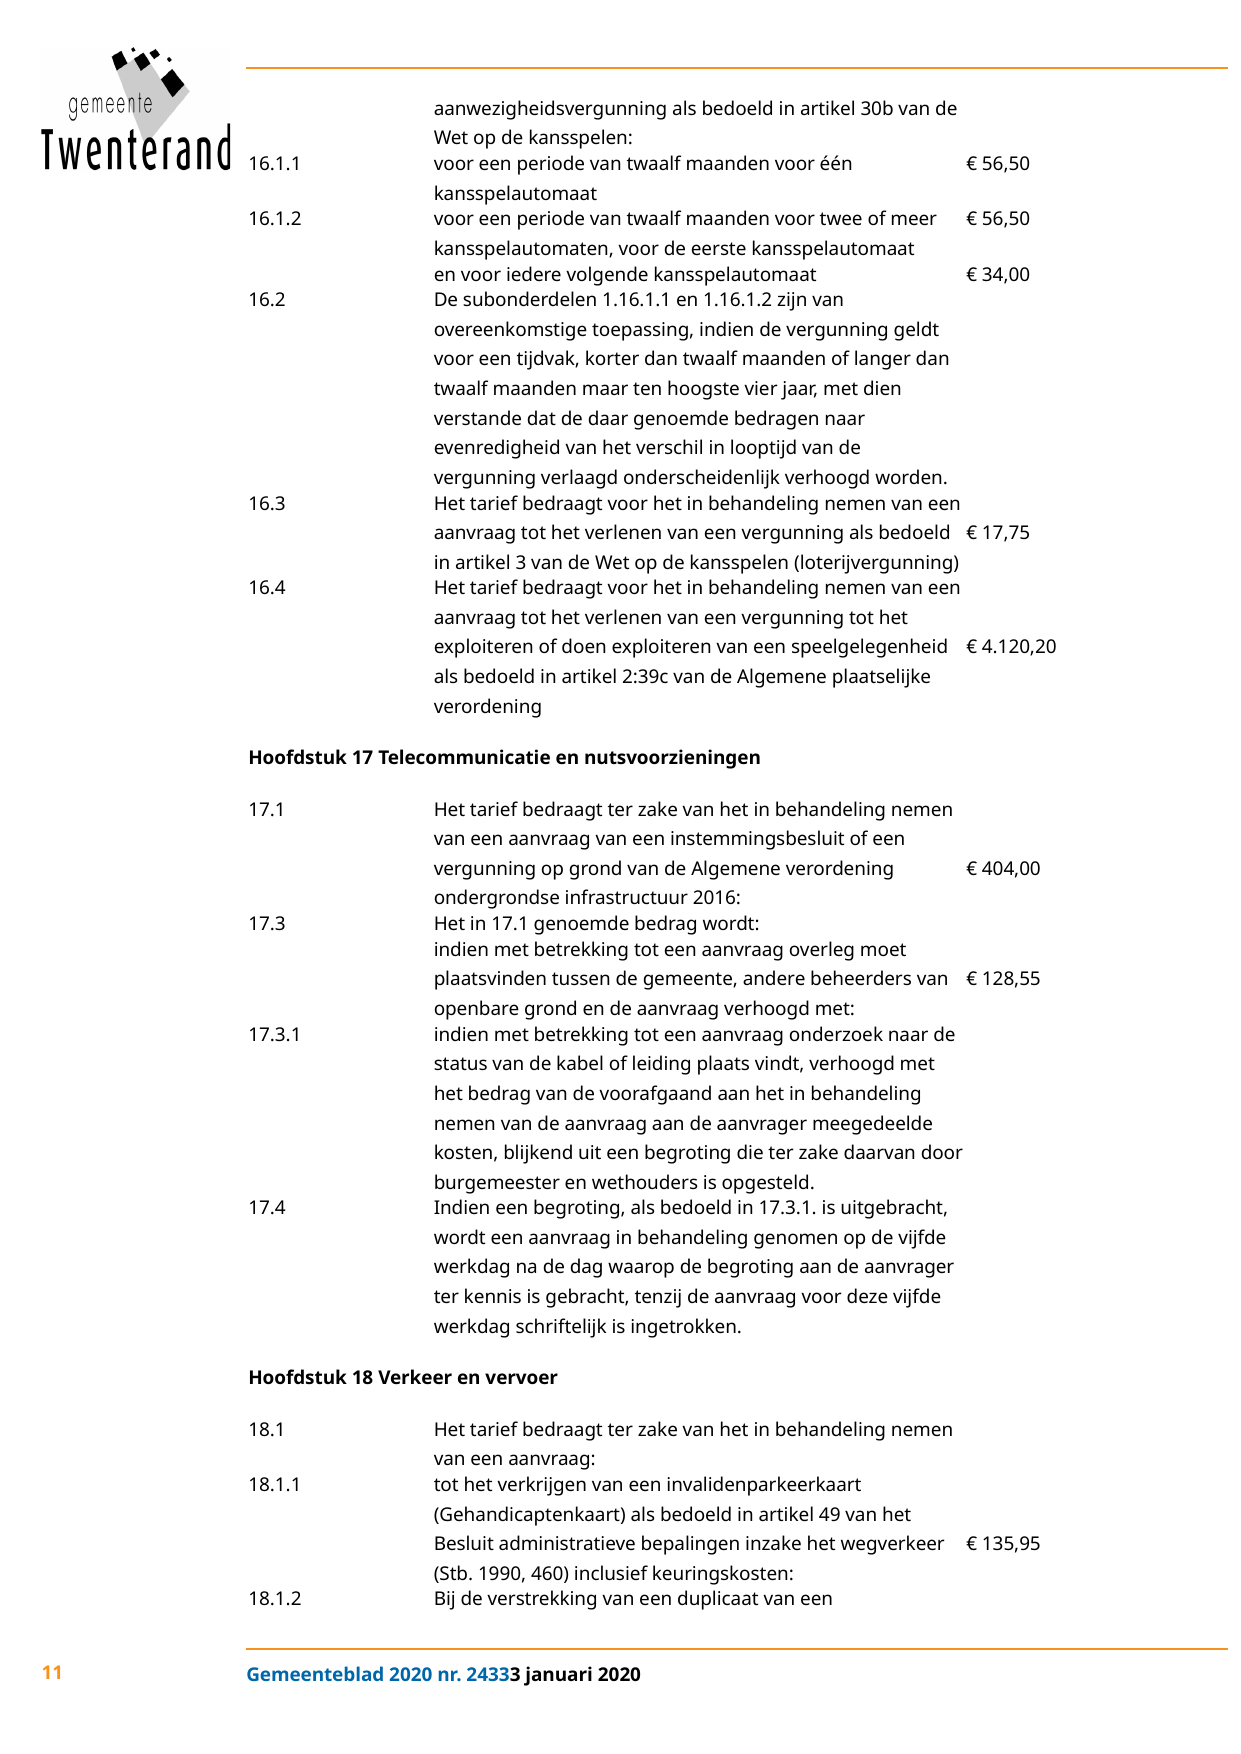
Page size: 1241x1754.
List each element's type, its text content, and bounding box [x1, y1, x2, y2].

table_cell 17.3 [248, 910, 433, 936]
table_cell Bij de verstrekking van een duplicaat van een [434, 1586, 966, 1611]
table_cell € 56,50 [966, 150, 1152, 205]
table_cell [248, 936, 433, 1021]
table_cell € 34,00 [966, 261, 1152, 286]
table_cell [966, 1416, 1152, 1471]
table_cell [434, 1390, 966, 1416]
table_cell 16.1.1 [248, 150, 433, 205]
table_cell [966, 1339, 1152, 1364]
table_cell € 56,50 [966, 205, 1152, 261]
table_cell [434, 770, 966, 796]
table_cell € 135,95 [966, 1471, 1152, 1586]
table_cell [966, 1364, 1152, 1390]
table_cell € 404,00 [966, 796, 1152, 910]
table_cell [966, 719, 1152, 744]
table_cell [966, 1195, 1152, 1339]
table_cell 17.4 [248, 1195, 433, 1339]
table_cell [248, 261, 433, 286]
table_cell 18.1.2 [248, 1586, 433, 1611]
table_cell 17.3.1 [248, 1021, 433, 1194]
table_cell en voor iedere volgende kansspelautomaat [434, 261, 966, 286]
table_cell [966, 1390, 1152, 1416]
table_cell Het tarief bedraagt ter zake van het in behandeling nemen van een aanvraag: [434, 1416, 966, 1471]
table_cell 17.1 [248, 796, 433, 910]
table_cell 16.2 [248, 286, 433, 490]
table_cell voor een periode van twaalf maanden voor één kansspelautomaat [434, 150, 966, 205]
table_cell indien met betrekking tot een aanvraag onderzoek naar de status van de kabel of leiding plaats vindt, verhoogd met het bedrag van de voorafgaand aan het in behandeling nemen van de aanvraag aan de aanvrager meegedeelde kosten, blijkend uit een begroting die ter zake daarvan door burgemeester en wethouders is opgesteld. [434, 1021, 966, 1194]
table_cell Hoofdstuk 18 Verkeer en vervoer [248, 1364, 966, 1390]
picture [41, 47, 231, 172]
table_cell [966, 1586, 1152, 1611]
table_cell [248, 719, 433, 744]
table_cell Hoofdstuk 17 Telecommunicatie en nutsvoorzieningen [248, 744, 966, 770]
table_cell 18.1 [248, 1416, 433, 1471]
table_cell [966, 95, 1152, 150]
table_cell De subonderdelen 1.16.1.1 en 1.16.1.2 zijn van overeenkomstige toepassing, indien de vergunning geldt voor een tijdvak, korter dan twaalf maanden of langer dan twaalf maanden maar ten hoogste vier jaar, met dien verstande dat de daar genoemde bedragen naar evenredigheid van het verschil in looptijd van de vergunning verlaagd onderscheidenlijk verhoogd worden. [434, 286, 966, 490]
table_cell [966, 770, 1152, 796]
table_cell € 17,75 [966, 490, 1152, 574]
table_cell aanwezigheidsvergunning als bedoeld in artikel 30b van de Wet op de kansspelen: [434, 95, 966, 150]
table_cell [966, 744, 1152, 770]
table_cell Het tarief bedraagt voor het in behandeling nemen van een aanvraag tot het verlenen van een vergunning tot het exploiteren of doen exploiteren van een speelgelegenheid als bedoeld in artikel 2:39c van de Algemene plaatselijke verordening [434, 575, 966, 719]
table_cell € 128,55 [966, 936, 1152, 1021]
table_cell [434, 719, 966, 744]
table_cell 18.1.1 [248, 1471, 433, 1586]
table_cell Indien een begroting, als bedoeld in 17.3.1. is uitgebracht, wordt een aanvraag in behandeling genomen op de vijfde werkdag na de dag waarop de begroting aan de aanvrager ter kennis is gebracht, tenzij de aanvraag voor deze vijfde werkdag schriftelijk is ingetrokken. [434, 1195, 966, 1339]
table_cell tot het verkrijgen van een invalidenparkeerkaart (Gehandicaptenkaart) als bedoeld in artikel 49 van het Besluit administratieve bepalingen inzake het wegverkeer (Stb. 1990, 460) inclusief keuringskosten: [434, 1471, 966, 1586]
table_cell Het tarief bedraagt ter zake van het in behandeling nemen van een aanvraag van een instemmingsbesluit of een vergunning op grond van de Algemene verordening ondergrondse infrastructuur 2016: [434, 796, 966, 910]
table_cell [966, 910, 1152, 936]
table_cell 16.4 [248, 575, 433, 719]
table_cell [966, 286, 1152, 490]
table_cell [248, 770, 433, 796]
table_cell voor een periode van twaalf maanden voor twee of meer kansspelautomaten, voor de eerste kansspelautomaat [434, 205, 966, 261]
table_cell [248, 95, 433, 150]
table_cell [966, 1021, 1152, 1194]
table_cell 16.3 [248, 490, 433, 574]
table_cell Het in 17.1 genoemde bedrag wordt: [434, 910, 966, 936]
table_cell [248, 1339, 433, 1364]
table_cell € 4.120,20 [966, 575, 1152, 719]
table_cell [434, 1339, 966, 1364]
table_cell indien met betrekking tot een aanvraag overleg moet plaatsvinden tussen de gemeente, andere beheerders van openbare grond en de aanvraag verhoogd met: [434, 936, 966, 1021]
table_cell Het tarief bedraagt voor het in behandeling nemen van een aanvraag tot het verlenen van een vergunning als bedoeld in artikel 3 van de Wet op de kansspelen (loterijvergunning) [434, 490, 966, 574]
table_cell 16.1.2 [248, 205, 433, 261]
table_cell [248, 1390, 433, 1416]
